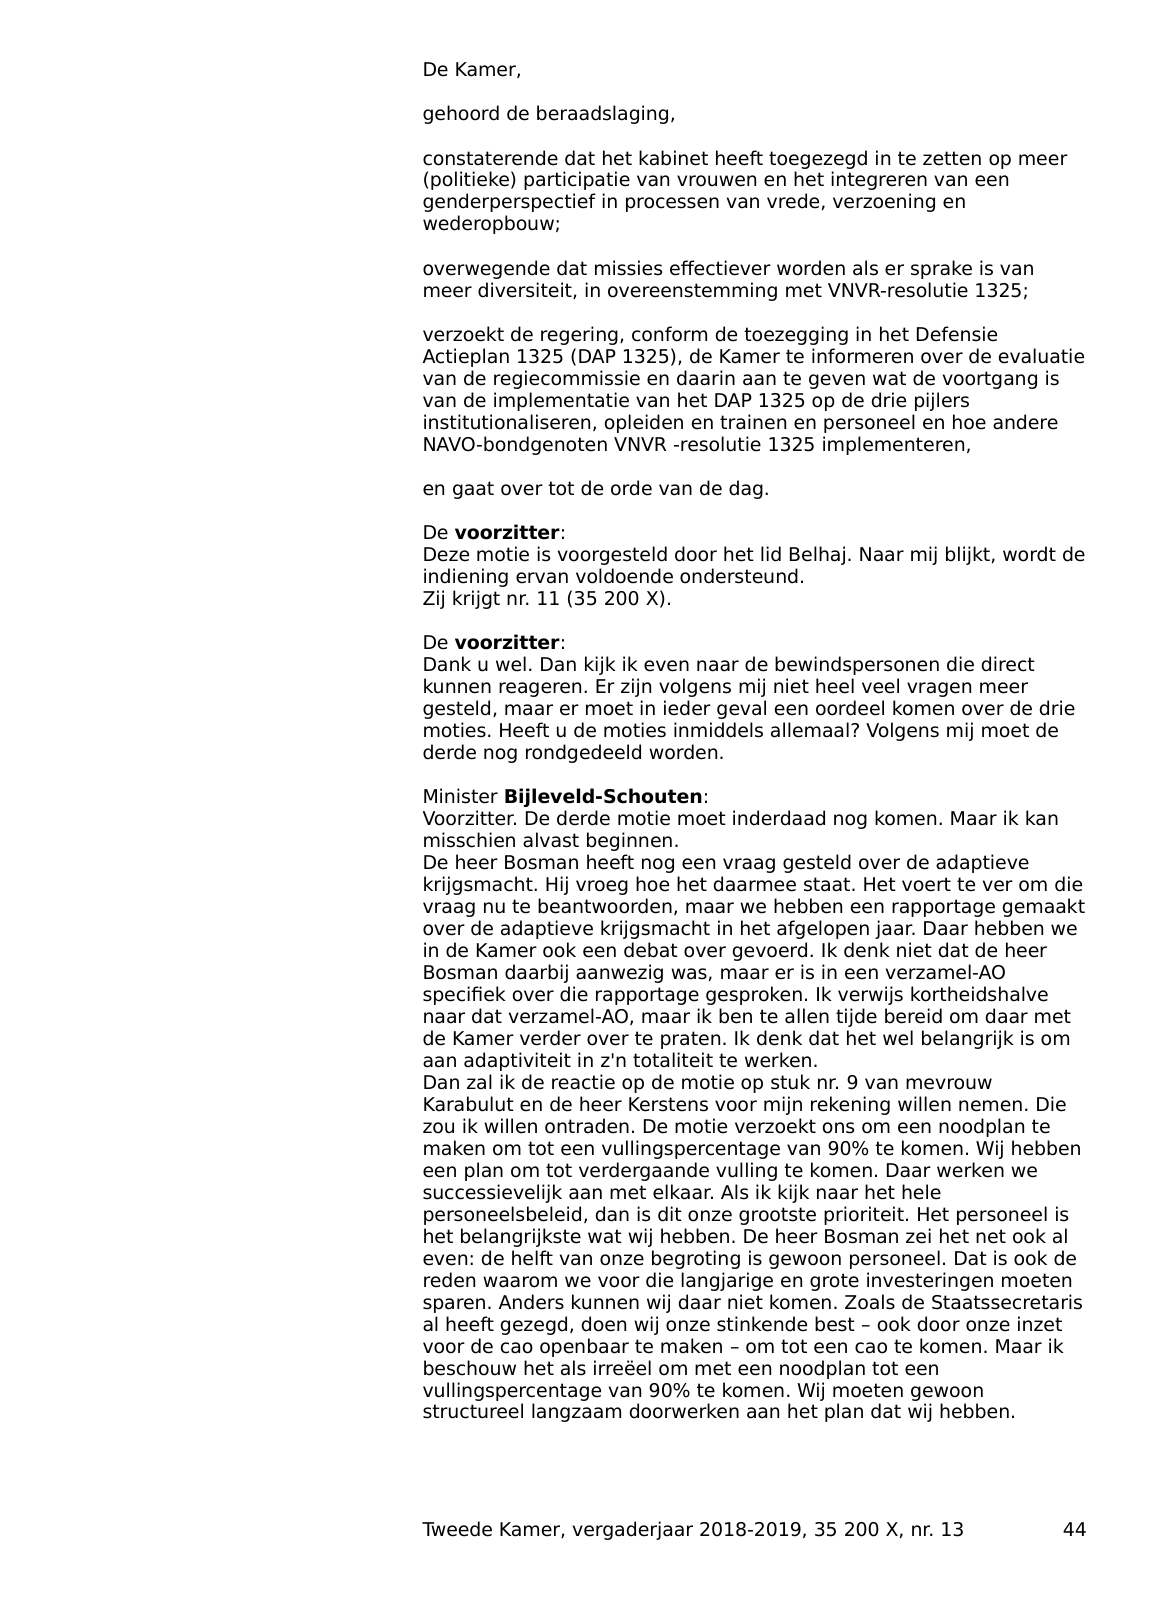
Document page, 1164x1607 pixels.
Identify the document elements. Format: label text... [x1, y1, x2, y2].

text overwegende dat missies effectiever worden als er sprake is van meer diversiteit, in overeenstemming met VNVR-resolutie 1325; [422, 257, 1087, 301]
text Deze motie is voorgesteld door het lid Belhaj. Naar mij blijkt, wordt de indiening ervan voldoende ondersteund. [422, 544, 1087, 588]
text De voorzitter: [422, 632, 1087, 654]
text constaterende dat het kabinet heeft toegezegd in te zetten op meer (politieke) participatie van vrouwen en het integreren van een genderperspectief in processen van vrede, verzoening en wederopbouw; [422, 147, 1087, 235]
text Voorzitter. De derde motie moet inderdaad nog komen. Maar ik kan misschien alvast beginnen. [422, 808, 1087, 852]
text Zij krijgt nr. 11 (35 200 X). [422, 588, 1087, 610]
text Dan zal ik de reactie op de motie op stuk nr. 9 van mevrouw Karabulut en de heer Kerstens voor mijn rekening willen nemen. Die zou ik willen ontraden. De motie verzoekt ons om een noodplan te maken om tot een vullingspercentage van 90% te komen. Wij hebben een plan om tot verdergaande vulling te komen. Daar werken we successievelijk aan met elkaar. Als ik kijk naar het hele personeelsbeleid, dan is dit onze grootste prioriteit. Het personeel is het belangrijkste wat wij hebben. De heer Bosman zei het net ook al even: de helft van onze begroting is gewoon personeel. Dat is ook de reden waarom we voor die langjarige en grote investeringen moeten sparen. Anders kunnen wij daar niet komen. Zoals de Staatssecretaris al heeft gezegd, doen wij onze stinkende best – ook door onze inzet voor de cao openbaar te maken – om tot een cao te komen. Maar ik beschouw het als irreëel om met een noodplan tot een vullingspercentage van 90% te komen. Wij moeten gewoon structureel langzaam doorwerken aan het plan dat wij hebben. [422, 1072, 1087, 1423]
text De voorzitter: [422, 522, 1087, 544]
text en gaat over tot de orde van de dag. [422, 478, 1087, 500]
text verzoekt de regering, conform de toezegging in het Defensie Actieplan 1325 (DAP 1325), de Kamer te informeren over de evaluatie van de regiecommissie en daarin aan te geven wat de voortgang is van de implementatie van het DAP 1325 op de drie pijlers institutionaliseren, opleiden en trainen en personeel en hoe andere NAVO-bondgenoten VNVR -resolutie 1325 implementeren, [422, 324, 1087, 456]
text De heer Bosman heeft nog een vraag gesteld over de adaptieve krijgsmacht. Hij vroeg hoe het daarmee staat. Het voert te ver om die vraag nu te beantwoorden, maar we hebben een rapportage gemaakt over de adaptieve krijgsmacht in het afgelopen jaar. Daar hebben we in de Kamer ook een debat over gevoerd. Ik denk niet dat de heer Bosman daarbij aanwezig was, maar er is in een verzamel-AO specifiek over die rapportage gesproken. Ik verwijs kortheidshalve naar dat verzamel-AO, maar ik ben te allen tijde bereid om daar met de Kamer verder over te praten. Ik denk dat het wel belangrijk is om aan adaptiviteit in z'n totaliteit te werken. [422, 852, 1087, 1072]
text gehoord de beraadslaging, [422, 103, 1087, 125]
text Minister Bijleveld-Schouten: [422, 786, 1087, 808]
text De Kamer, [422, 59, 1087, 81]
text Dank u wel. Dan kijk ik even naar de bewindspersonen die direct kunnen reageren. Er zijn volgens mij niet heel veel vragen meer gesteld, maar er moet in ieder geval een oordeel komen over de drie moties. Heeft u de moties inmiddels allemaal? Volgens mij moet de derde nog rondgedeeld worden. [422, 654, 1087, 764]
